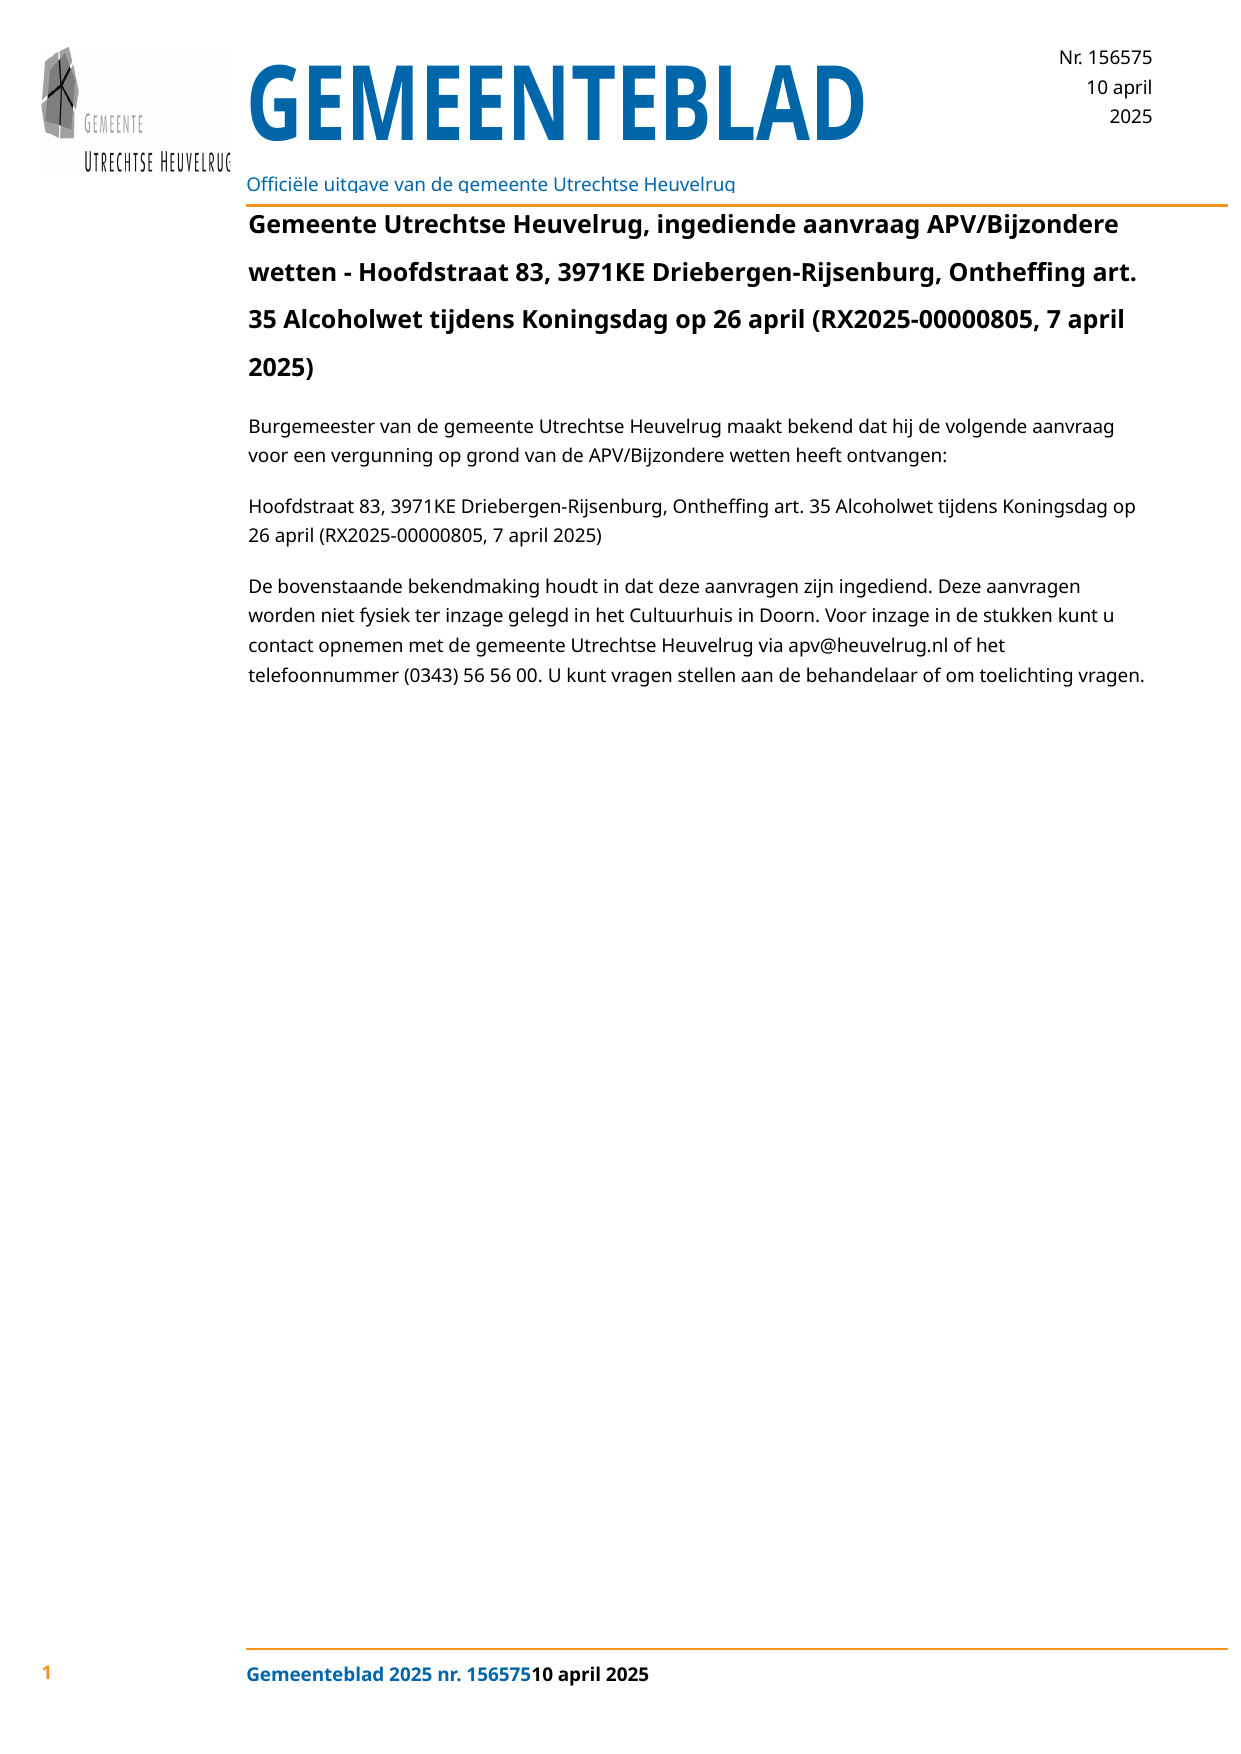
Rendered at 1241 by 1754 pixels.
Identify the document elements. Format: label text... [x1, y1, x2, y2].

text Gemeente Utrechtse Heuvelrug, ingediende aanvraag APV/Bijzondere wetten - Hoofdstraat 83, 3971KE Driebergen-Rijsenburg, Ontheffing art. 35 Alcoholwet tijdens Koningsdag op 26 april (RX2025-00000805, 7 april 2025) [248, 207, 1152, 384]
text De bovenstaande bekendmaking houdt in dat deze aanvragen zijn ingediend. Deze aanvragen worden niet fysiek ter inzage gelegd in het Cultuurhuis in Doorn. Voor inzage in de stukken kunt u contact opnemen met de gemeente Utrechtse Heuvelrug via apv@heuvelrug.nl of het telefoonnummer (0343) 56 56 00. U kunt vragen stellen aan de behandelaar of om toelichting vragen. [248, 573, 1152, 688]
text Hoofdstraat 83, 3971KE Driebergen-Rijsenburg, Ontheffing art. 35 Alcoholwet tijdens Koningsdag op 26 april (RX2025-00000805, 7 april 2025) [248, 493, 1152, 548]
picture [41, 47, 231, 172]
text Burgemeester van de gemeente Utrechtse Heuvelrug maakt bekend dat hij de volgende aanvraag voor een vergunning op grond van de APV/Bijzondere wetten heeft ontvangen: [248, 413, 1152, 468]
